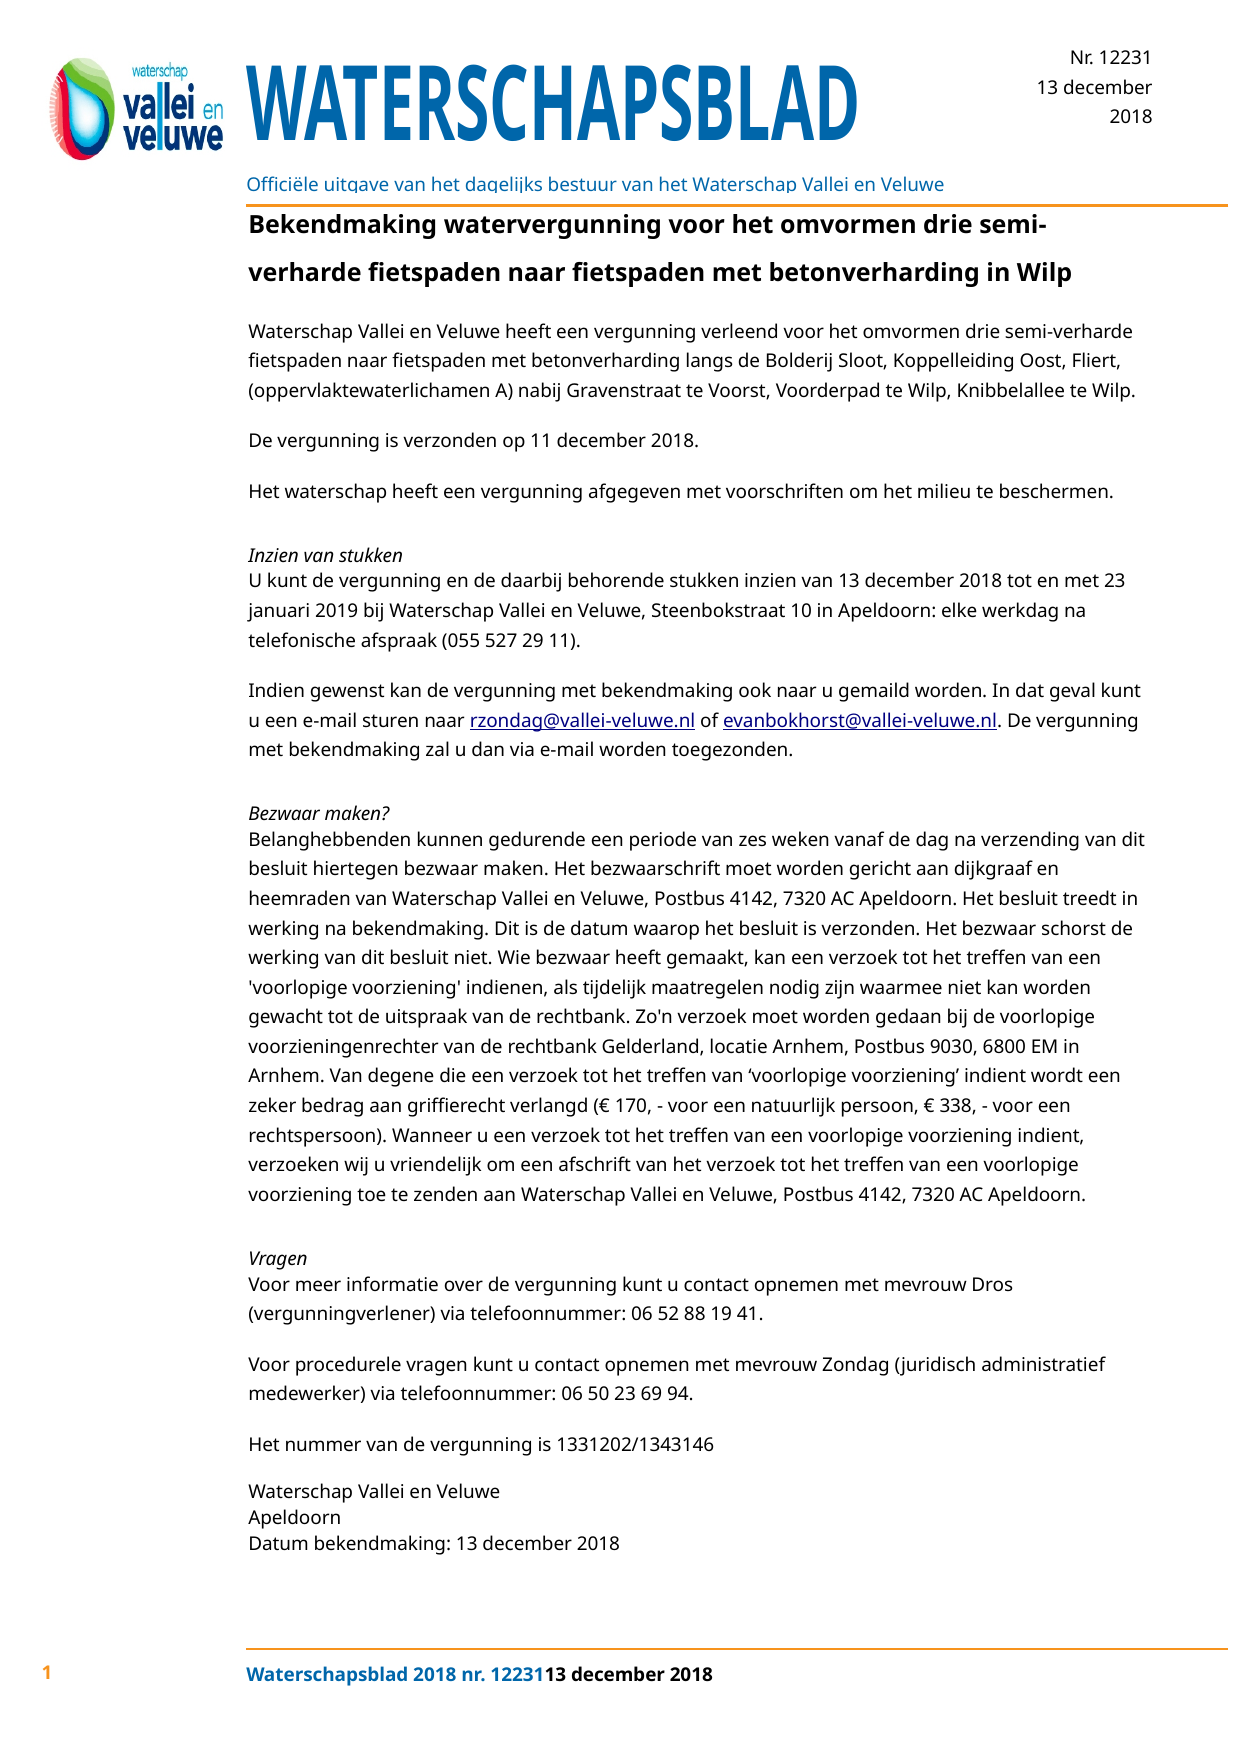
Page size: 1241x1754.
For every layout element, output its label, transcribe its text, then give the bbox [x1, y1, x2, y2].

text De vergunning is verzonden op 11 december 2018. [248, 427, 1152, 453]
text Voor procedurele vragen kunt u contact opnemen met mevrouw Zondag (juridisch administratief medewerker) via telefoonnummer: 06 50 23 69 94. [248, 1351, 1152, 1406]
text Vragen [248, 1245, 1152, 1271]
text Het nummer van de vergunning is 1331202/1343146 [248, 1431, 1152, 1456]
text Waterschap Vallei en Veluwe heeft een vergunning verleend voor het omvormen drie semi-verharde fietspaden naar fietspaden met betonverharding langs de Bolderij Sloot, Koppelleiding Oost, Fliert, (oppervlaktewaterlichamen A) nabij Gravenstraat te Voorst, Voorderpad te Wilp, Knibbelallee te Wilp. [248, 318, 1152, 403]
text Voor meer informatie over de vergunning kunt u contact opnemen met mevrouw Dros (vergunningverlener) via telefoonnummer: 06 52 88 19 41. [248, 1271, 1152, 1326]
text Waterschap Vallei en Veluwe [248, 1478, 1152, 1504]
text Apeldoorn [248, 1504, 1152, 1530]
text Het waterschap heeft een vergunning afgegeven met voorschriften om het milieu te beschermen. [248, 478, 1152, 504]
text Inzien van stukken [248, 542, 1152, 568]
text Datum bekendmaking: 13 december 2018 [248, 1530, 1152, 1556]
text U kunt de vergunning en de daarbij behorende stukken inzien van 13 december 2018 tot en met 23 januari 2019 bij Waterschap Vallei en Veluwe, Steenbokstraat 10 in Apeldoorn: elke werkdag na telefonische afspraak (055 527 29 11). [248, 568, 1152, 652]
text Bekendmaking watervergunning voor het omvormen drie semi-verharde fietspaden naar fietspaden met betonverharding in Wilp [248, 207, 1152, 288]
text Belanghebbenden kunnen gedurende een periode van zes weken vanaf de dag na verzending van dit besluit hiertegen bezwaar maken. Het bezwaarschrift moet worden gericht aan dijkgraaf en heemraden van Waterschap Vallei en Veluwe, Postbus 4142, 7320 AC Apeldoorn. Het besluit treedt in werking na bekendmaking. Dit is de datum waarop het besluit is verzonden. Het bezwaar schorst de werking van dit besluit niet. Wie bezwaar heeft gemaakt, kan een verzoek tot het treffen van een 'voorlopige voorziening' indienen, als tijdelijk maatregelen nodig zijn waarmee niet kan worden gewacht tot de uitspraak van de rechtbank. Zo'n verzoek moet worden gedaan bij de voorlopige voorzieningenrechter van de rechtbank Gelderland, locatie Arnhem, Postbus 9030, 6800 EM in Arnhem. Van degene die een verzoek tot het treffen van ‘voorlopige voorziening’ indient wordt een zeker bedrag aan griffierecht verlangd (€ 170, - voor een natuurlijk persoon, € 338, - voor een rechtspersoon). Wanneer u een verzoek tot het treffen van een voorlopige voorziening indient, verzoeken wij u vriendelijk om een afschrift van het verzoek tot het treffen van een voorlopige voorziening toe te zenden aan Waterschap Vallei en Veluwe, Postbus 4142, 7320 AC Apeldoorn. [248, 826, 1152, 1207]
picture [41, 47, 231, 172]
text Indien gewenst kan de vergunning met bekendmaking ook naar u gemaild worden. In dat geval kunt u een e-mail sturen naar rzondag@vallei-veluwe.nl of evanbokhorst@vallei-veluwe.nl. De vergunning met bekendmaking zal u dan via e-mail worden toegezonden. [248, 677, 1152, 762]
text Bezwaar maken? [248, 800, 1152, 826]
